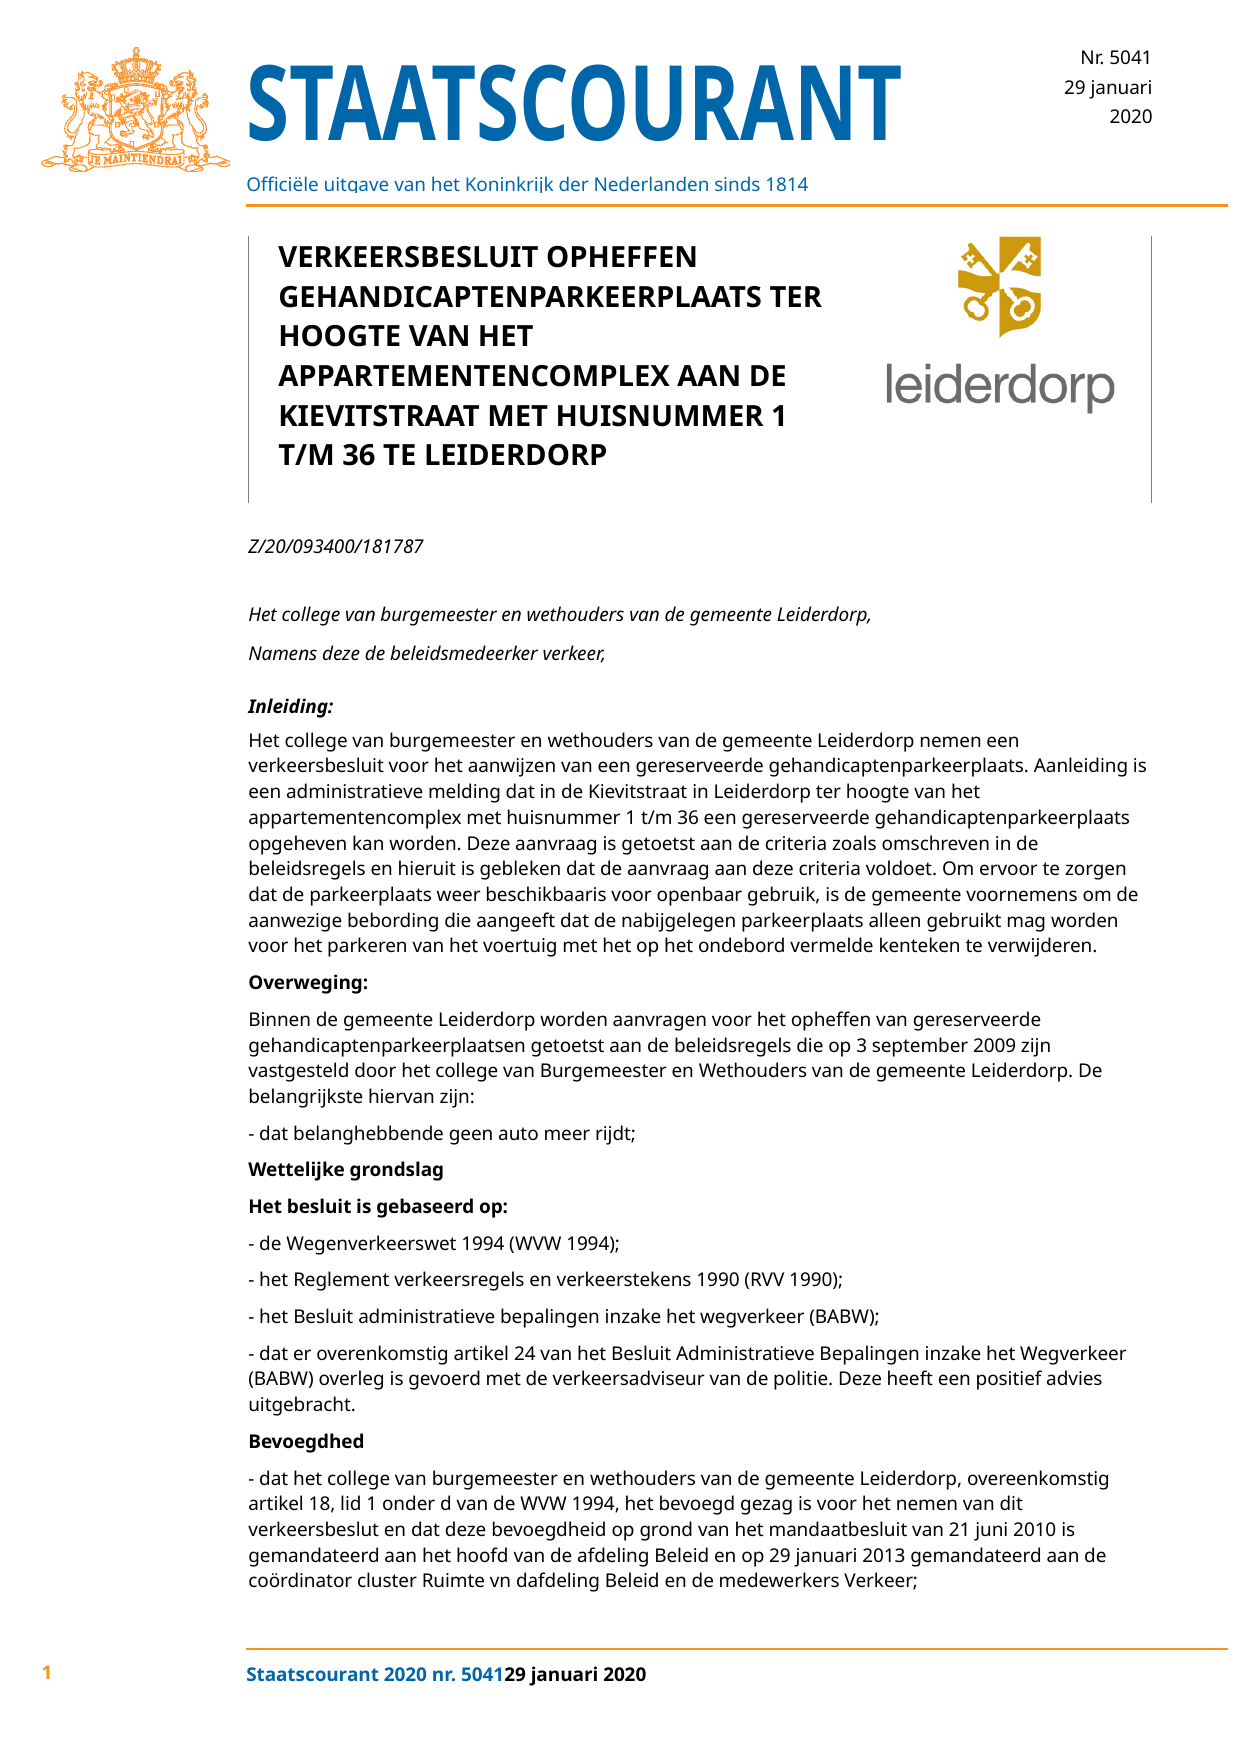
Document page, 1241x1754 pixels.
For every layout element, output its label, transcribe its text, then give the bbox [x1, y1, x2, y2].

text Het college van burgemeester en wethouders van de gemeente Leiderdorp, [248, 601, 1152, 626]
text Inleiding: [248, 693, 1152, 718]
picture [886, 236, 1115, 414]
text - het Reglement verkeersregels en verkeerstekens 1990 (RVV 1990); [248, 1267, 1152, 1292]
text Overweging: [248, 969, 1152, 995]
text Binnen de gemeente Leiderdorp worden aanvragen voor het opheffen van gereserveerde gehandicaptenparkeerplaatsen getoetst aan de beleidsregels die op 3 september 2009 zijn vastgesteld door het college van Burgemeester en Wethouders van de gemeente Leiderdorp. De belangrijkste hiervan zijn: [248, 1006, 1152, 1109]
text - dat belanghebbende geen auto meer rijdt; [248, 1120, 1152, 1146]
text Namens deze de beleidsmedeerker verkeer, [248, 640, 1152, 666]
text Het college van burgemeester en wethouders van de gemeente Leiderdorp nemen een verkeersbesluit voor het aanwijzen van een gereserveerde gehandicaptenparkeerplaats. Aanleiding is een administratieve melding dat in de Kievitstraat in Leiderdorp ter hoogte van het appartementencomplex met huisnummer 1 t/m 36 een gereserveerde gehandicaptenparkeerplaats opgeheven kan worden. Deze aanvraag is getoetst aan de criteria zoals omschreven in de beleidsregels en hieruit is gebleken dat de aanvraag aan deze criteria voldoet. Om ervoor te zorgen dat de parkeerplaats weer beschikbaaris voor openbaar gebruik, is de gemeente voornemens om de aanwezige bebording die aangeeft dat de nabijgelegen parkeerplaats alleen gebruikt mag worden voor het parkeren van het voertuig met het op het ondebord vermelde kenteken te verwijderen. [248, 727, 1152, 958]
text Het besluit is gebaseerd op: [248, 1193, 1152, 1219]
text - de Wegenverkeerswet 1994 (WVW 1994); [248, 1230, 1152, 1256]
text - het Besluit administratieve bepalingen inzake het wegverkeer (BABW); [248, 1303, 1152, 1329]
table_header [850, 414, 1151, 503]
text - dat het college van burgemeester en wethouders van de gemeente Leiderdorp, overeenkomstig artikel 18, lid 1 onder d van de WVW 1994, het bevoegd gezag is voor het nemen van dit verkeersbeslut en dat deze bevoegdheid op grond van het mandaatbesluit van 21 juni 2010 is gemandateerd aan het hoofd van de afdeling Beleid en op 29 januari 2013 gemandateerd aan de coördinator cluster Ruimte vn dafdeling Beleid en de medewerkers Verkeer; [248, 1465, 1152, 1593]
table_header [850, 236, 886, 413]
text Z/20/093400/181787 [248, 533, 1152, 559]
picture [41, 47, 231, 172]
table_header [1115, 236, 1151, 413]
text Bevoegdhed [248, 1428, 1152, 1454]
text Wettelijke grondslag [248, 1157, 1152, 1182]
table_header VERKEERSBESLUIT OPHEFFEN GEHANDICAPTENPARKEERPLAATS TER HOOGTE VAN HET APPARTEMENTENCOMPLEX AAN DE KIEVITSTRAAT MET HUISNUMMER 1 T/M 36 TE LEIDERDORP [249, 236, 850, 503]
text - dat er overenkomstig artikel 24 van het Besluit Administratieve Bepalingen inzake het Wegverkeer (BABW) overleg is gevoerd met de verkeersadviseur van de politie. Deze heeft een positief advies uitgebracht. [248, 1340, 1152, 1417]
